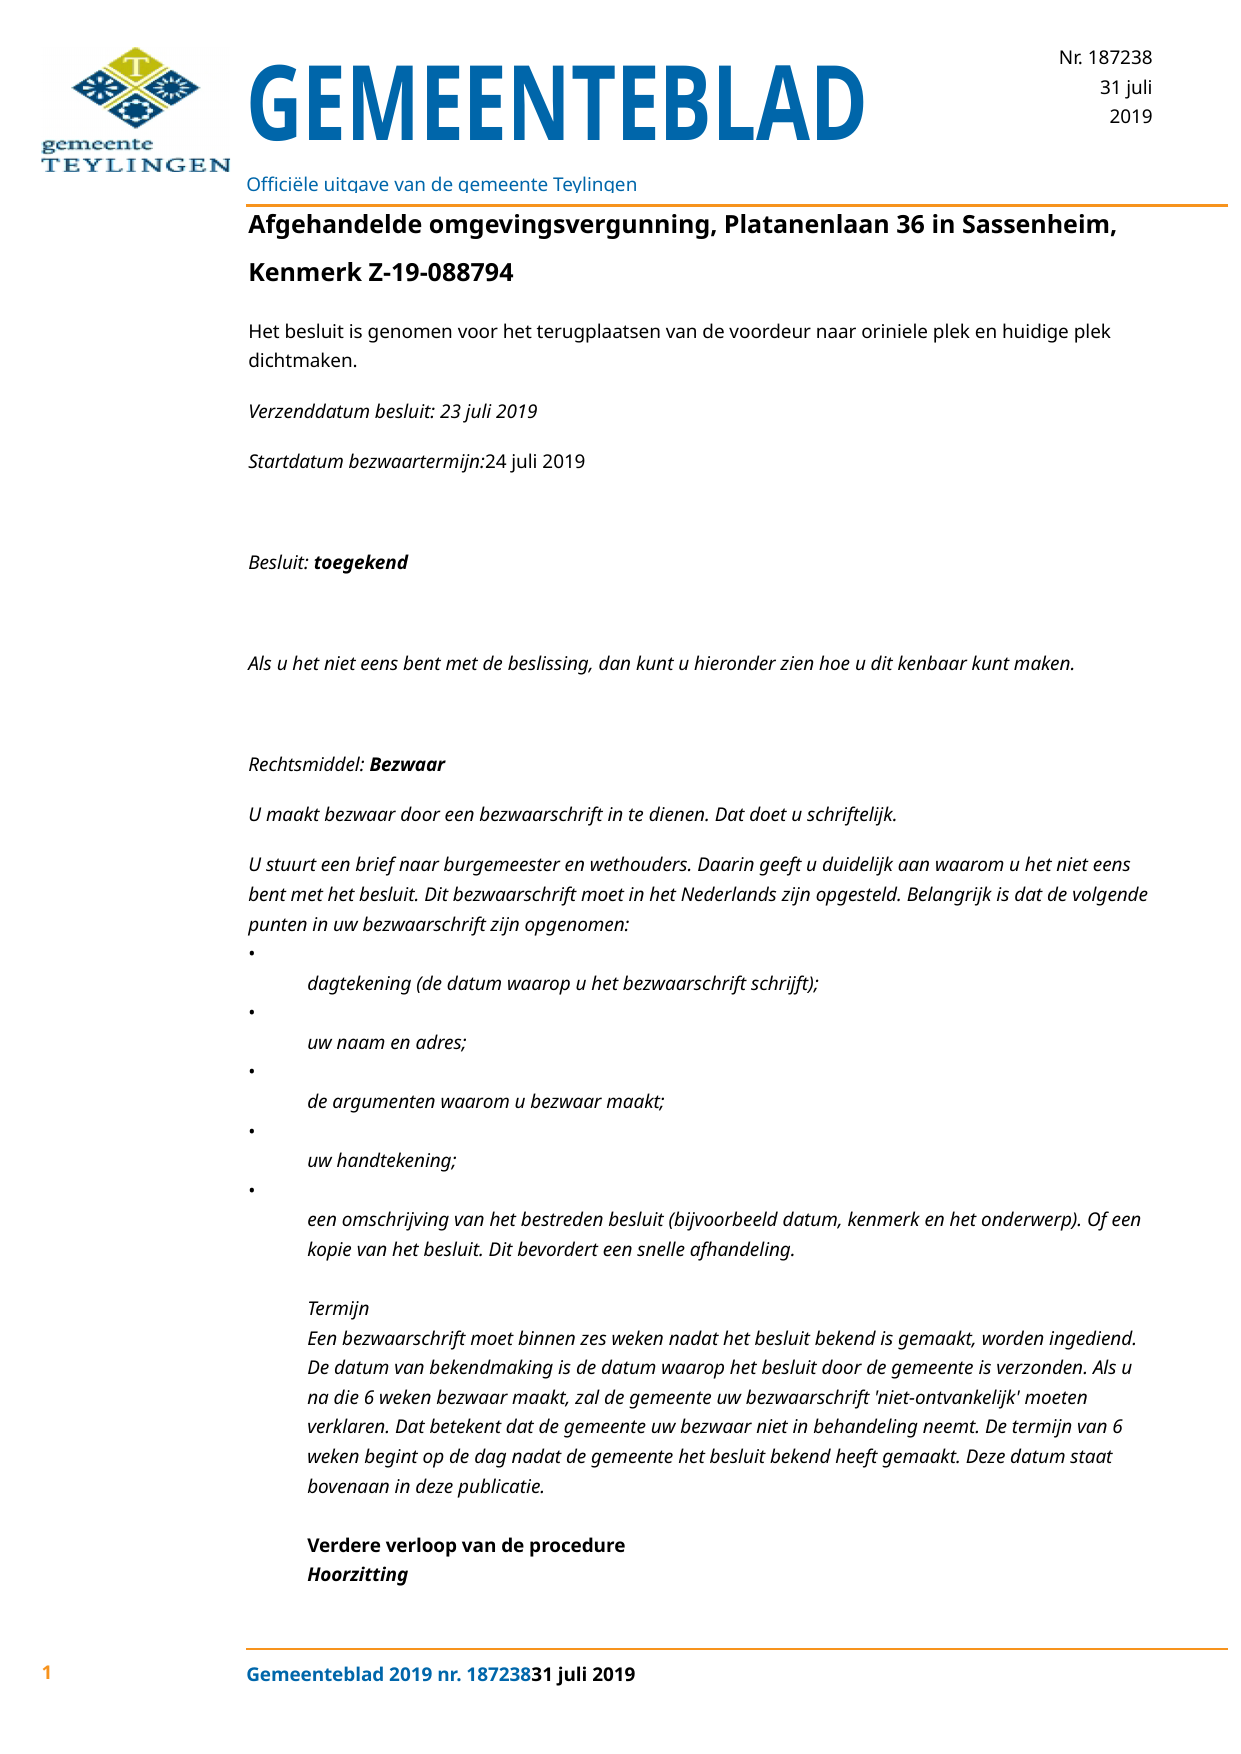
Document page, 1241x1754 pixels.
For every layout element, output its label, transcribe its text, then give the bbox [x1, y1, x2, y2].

text Verzenddatum besluit: 23 juli 2019 [248, 398, 1152, 424]
text Afgehandelde omgevingsvergunning, Platanenlaan 36 in Sassenheim, Kenmerk Z-19-088794 [248, 207, 1152, 288]
list Termijn [248, 1295, 1152, 1321]
list de argumenten waarom u bezwaar maakt; [248, 1088, 1152, 1114]
text Startdatum bezwaartermijn:24 juli 2019 [248, 448, 1152, 474]
list Hoorzitting [248, 1562, 1152, 1587]
list uw handtekening; [248, 1147, 1152, 1173]
text Besluit: toegekend [248, 549, 1152, 575]
list een omschrijving van het bestreden besluit (bijvoorbeeld datum, kenmerk en het onderwerp). Of een kopie van het besluit. Dit bevordert een snelle afhandeling. [248, 1207, 1152, 1262]
list uw naam en adres; [248, 1029, 1152, 1055]
picture [41, 47, 231, 172]
list Een bezwaarschrift moet binnen zes weken nadat het besluit bekend is gemaakt, worden ingediend. De datum van bekendmaking is de datum waarop het besluit door de gemeente is verzonden. Als u na die 6 weken bezwaar maakt, zal de gemeente uw bezwaarschrift 'niet-ontvankelijk' moeten verklaren. Dat betekent dat de gemeente uw bezwaar niet in behandeling neemt. De termijn van 6 weken begint op de dag nadat de gemeente het besluit bekend heeft gemaakt. Deze datum staat bovenaan in deze publicatie. [248, 1325, 1152, 1499]
list Verdere verloop van de procedure [248, 1532, 1152, 1558]
text Als u het niet eens bent met de beslissing, dan kunt u hieronder zien hoe u dit kenbaar kunt maken. [248, 650, 1152, 676]
list dagtekening (de datum waarop u het bezwaarschrift schrijft); [248, 970, 1152, 996]
text Het besluit is genomen voor het terugplaatsen van de voordeur naar oriniele plek en huidige plek dichtmaken. [248, 318, 1152, 373]
text U stuurt een brief naar burgemeester en wethouders. Daarin geeft u duidelijk aan waarom u het niet eens bent met het besluit. Dit bezwaarschrift moet in het Nederlands zijn opgesteld. Belangrijk is dat de volgende punten in uw bezwaarschrift zijn opgenomen: [248, 852, 1152, 937]
text Rechtsmiddel: Bezwaar [248, 751, 1152, 777]
text U maakt bezwaar door een bezwaarschrift in te dienen. Dat doet u schriftelijk. [248, 801, 1152, 827]
